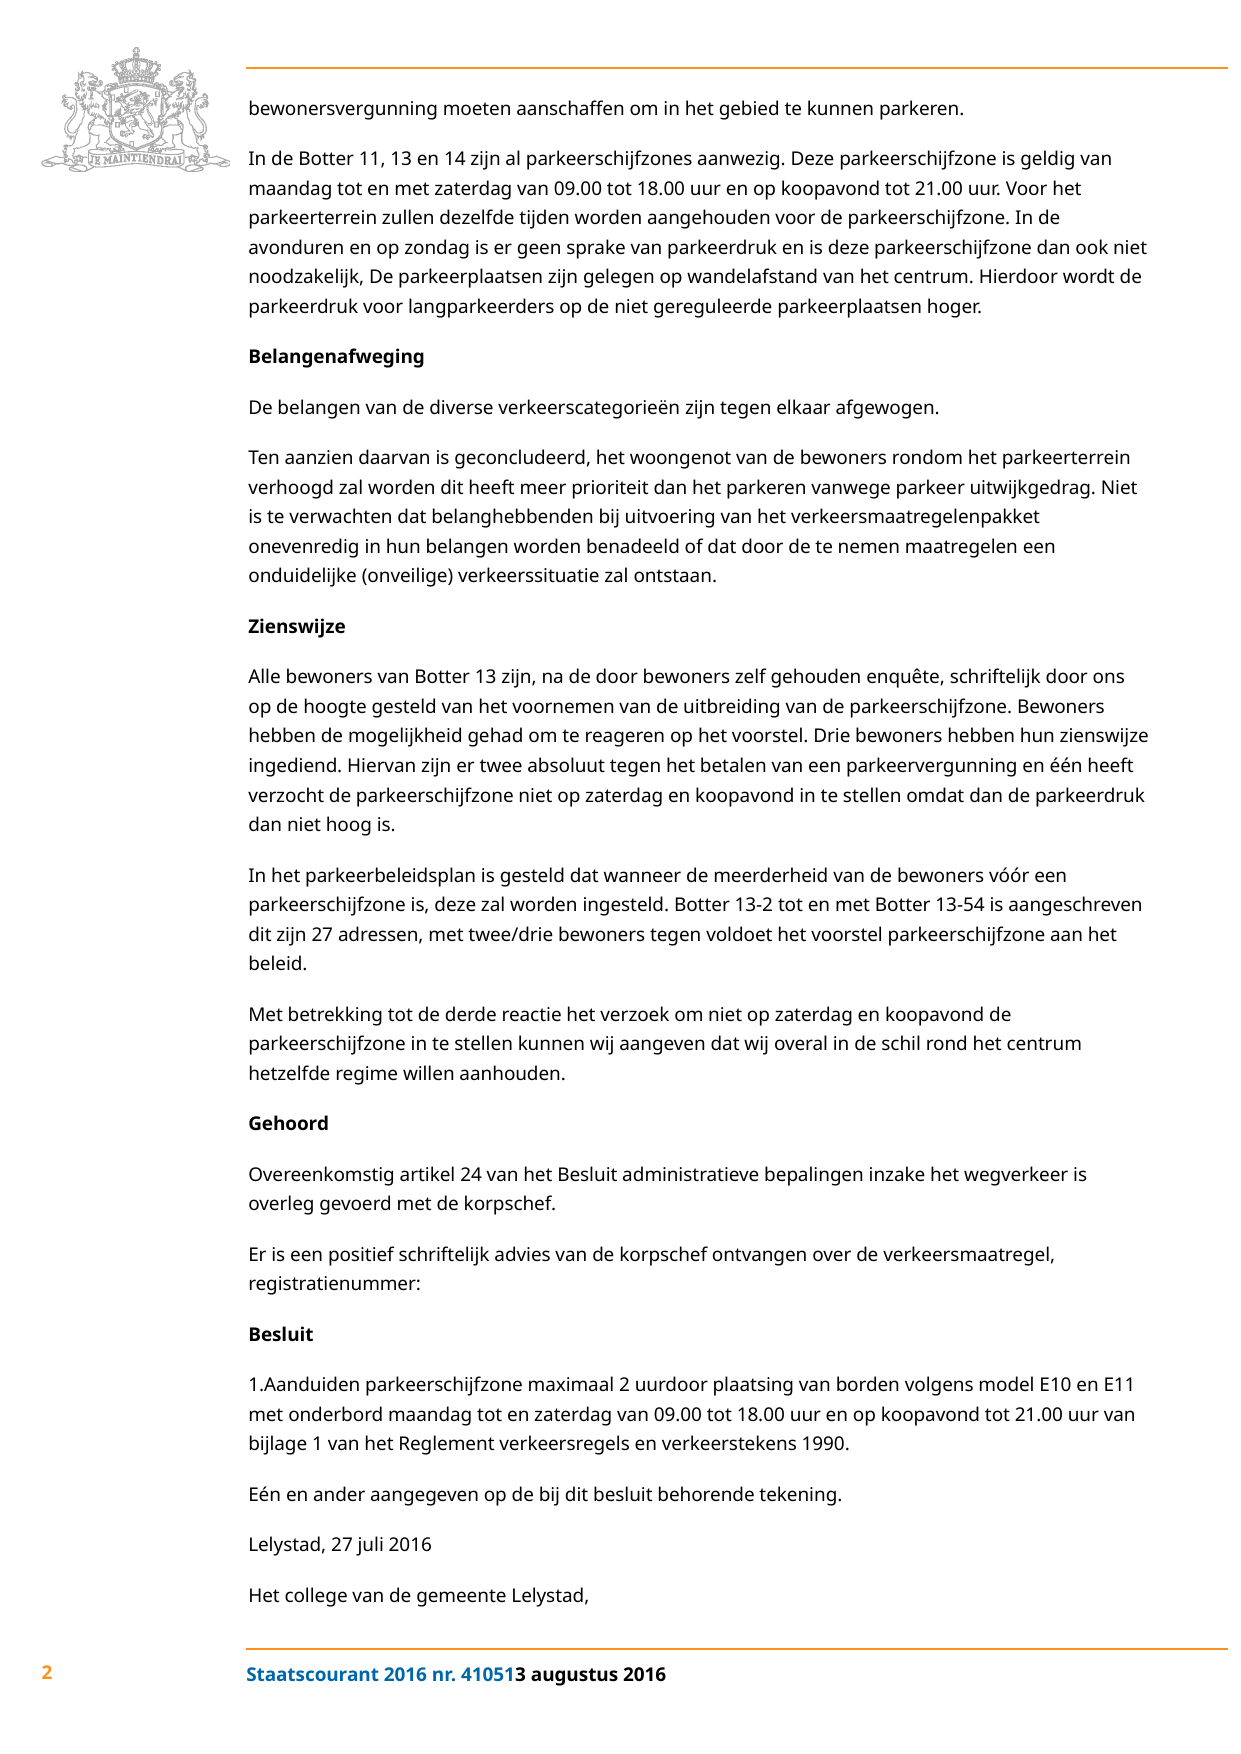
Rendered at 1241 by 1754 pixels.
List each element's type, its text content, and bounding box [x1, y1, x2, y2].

text Belangenafweging [248, 343, 1152, 369]
text 1.Aanduiden parkeerschijfzone maximaal 2 uurdoor plaatsing van borden volgens model E10 en E11 met onderbord maandag tot en zaterdag van 09.00 tot 18.00 uur en op koopavond tot 21.00 uur van bijlage 1 van het Reglement verkeersregels en verkeerstekens 1990. [248, 1371, 1152, 1456]
picture [41, 47, 231, 172]
text Eén en ander aangegeven op de bij dit besluit behorende tekening. [248, 1481, 1152, 1507]
text Zienswijze [248, 613, 1152, 639]
text Alle bewoners van Botter 13 zijn, na de door bewoners zelf gehouden enquête, schriftelijk door ons op de hoogte gesteld van het voornemen van de uitbreiding van de parkeerschijfzone. Bewoners hebben de mogelijkheid gehad om te reageren op het voorstel. Drie bewoners hebben hun zienswijze ingediend. Hiervan zijn er twee absoluut tegen het betalen van een parkeervergunning en één heeft verzocht de parkeerschijfzone niet op zaterdag en koopavond in te stellen omdat dan de parkeerdruk dan niet hoog is. [248, 663, 1152, 837]
text Het college van de gemeente Lelystad, [248, 1582, 1152, 1608]
text Lelystad, 27 juli 2016 [248, 1531, 1152, 1557]
text De belangen van de diverse verkeerscategorieën zijn tegen elkaar afgewogen. [248, 394, 1152, 420]
text Overeenkomstig artikel 24 van het Besluit administratieve bepalingen inzake het wegverkeer is overleg gevoerd met de korpschef. [248, 1161, 1152, 1216]
text Met betrekking tot de derde reactie het verzoek om niet op zaterdag en koopavond de parkeerschijfzone in te stellen kunnen wij aangeven dat wij overal in de schil rond het centrum hetzelfde regime willen aanhouden. [248, 1001, 1152, 1086]
text In de Botter 11, 13 en 14 zijn al parkeerschijfzones aanwezig. Deze parkeerschijfzone is geldig van maandag tot en met zaterdag van 09.00 tot 18.00 uur en op koopavond tot 21.00 uur. Voor het parkeerterrein zullen dezelfde tijden worden aangehouden voor de parkeerschijfzone. In de avonduren en op zondag is er geen sprake van parkeerdruk en is deze parkeerschijfzone dan ook niet noodzakelijk, De parkeerplaatsen zijn gelegen op wandelafstand van het centrum. Hierdoor wordt de parkeerdruk voor langparkeerders op de niet gereguleerde parkeerplaatsen hoger. [248, 145, 1152, 319]
text Gehoord [248, 1111, 1152, 1136]
text Besluit [248, 1321, 1152, 1347]
text In het parkeerbeleidsplan is gesteld dat wanneer de meerderheid van de bewoners vóór een parkeerschijfzone is, deze zal worden ingesteld. Botter 13-2 tot en met Botter 13-54 is aangeschreven dit zijn 27 adressen, met twee/drie bewoners tegen voldoet het voorstel parkeerschijfzone aan het beleid. [248, 862, 1152, 976]
text Er is een positief schriftelijk advies van de korpschef ontvangen over de verkeersmaatregel, registratienummer: [248, 1241, 1152, 1296]
text Ten aanzien daarvan is geconcludeerd, het woongenot van de bewoners rondom het parkeerterrein verhoogd zal worden dit heeft meer prioriteit dan het parkeren vanwege parkeer uitwijkgedrag. Niet is te verwachten dat belanghebbenden bij uitvoering van het verkeersmaatregelenpakket onevenredig in hun belangen worden benadeeld of dat door de te nemen maatregelen een onduidelijke (onveilige) verkeerssituatie zal ontstaan. [248, 444, 1152, 588]
text bewonersvergunning moeten aanschaffen om in het gebied te kunnen parkeren. [248, 95, 1152, 121]
